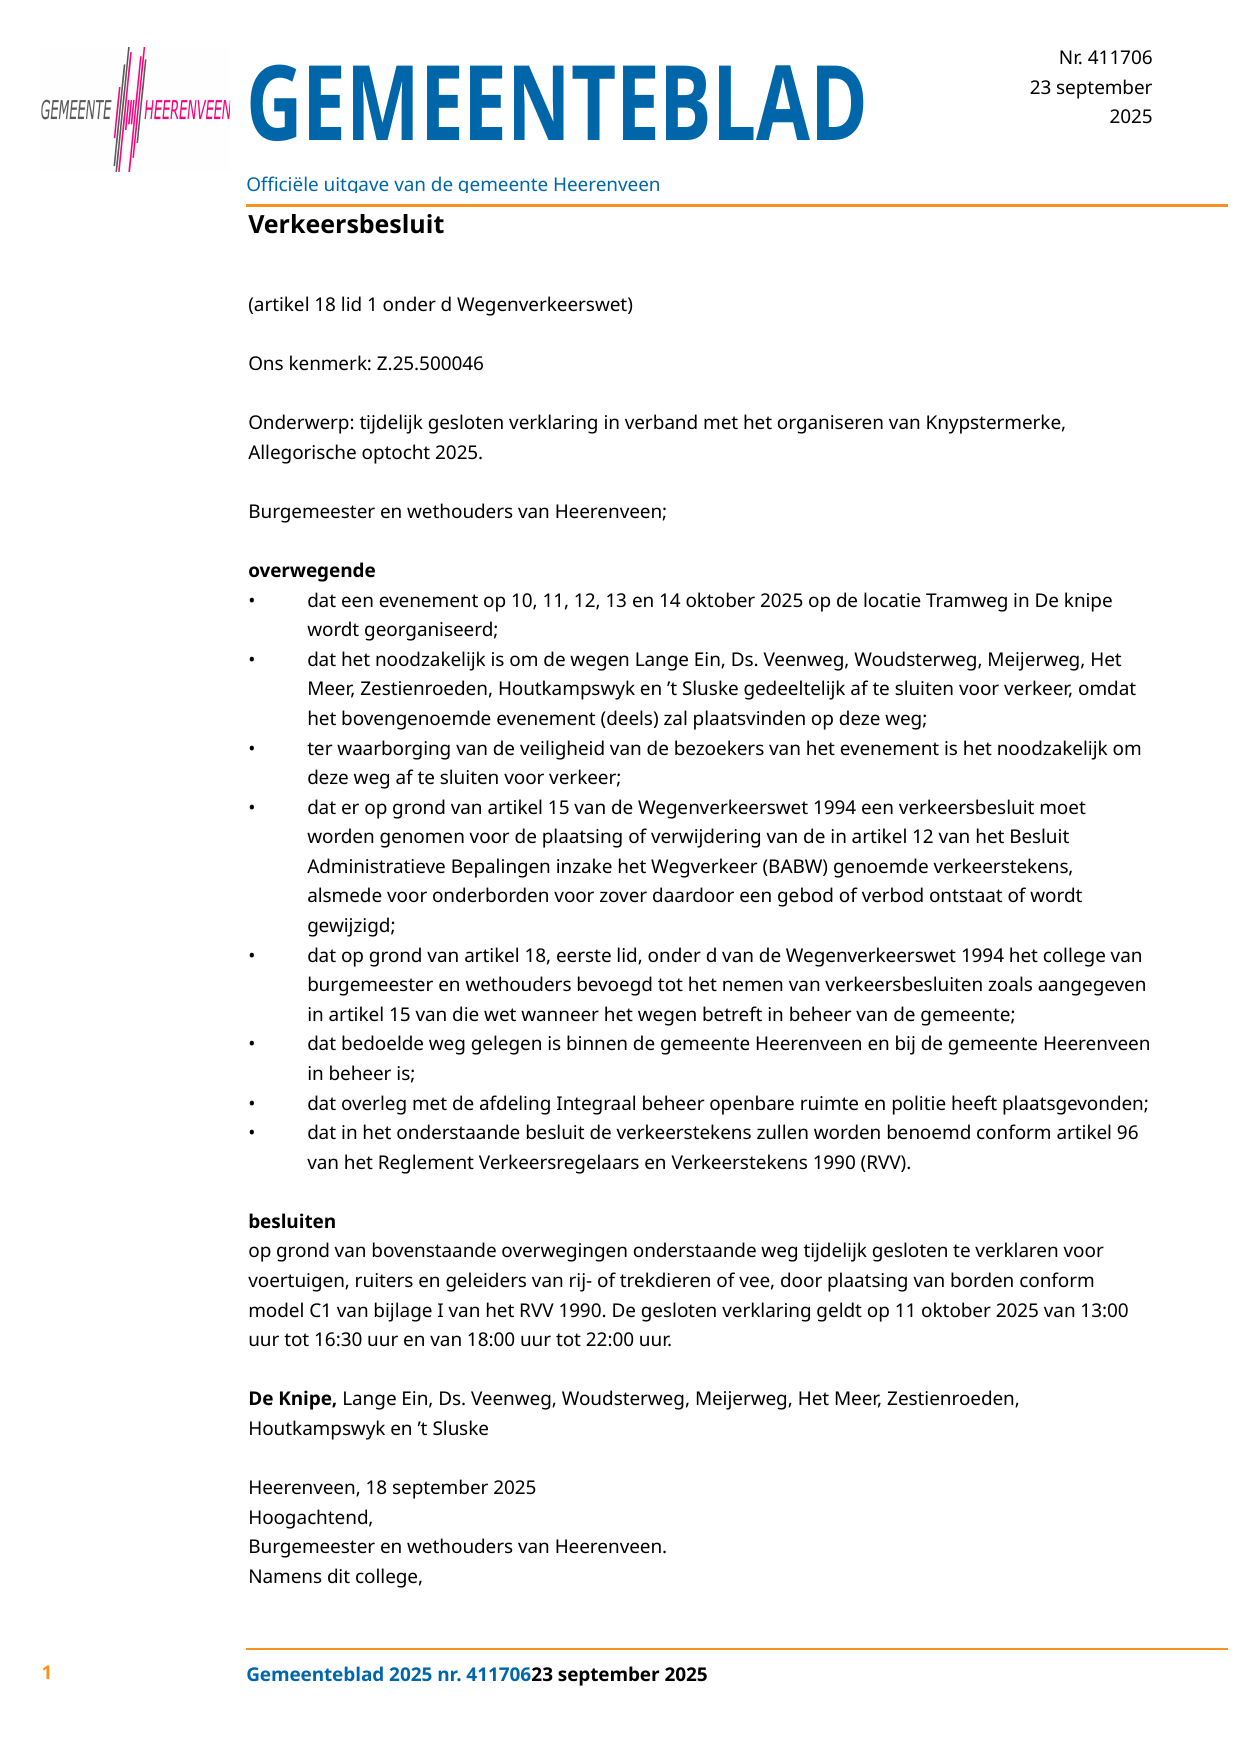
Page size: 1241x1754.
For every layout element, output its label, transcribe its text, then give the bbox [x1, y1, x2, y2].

text Verkeersbesluit [248, 207, 1152, 241]
list dat een evenement op 10, 11, 12, 13 en 14 oktober 2025 op de locatie Tramweg in De knipe wordt georganiseerd; [248, 587, 1152, 642]
text Burgemeester en wethouders van Heerenveen; [248, 498, 1152, 524]
text Hoogachtend, [248, 1504, 1152, 1530]
text Onderwerp: tijdelijk gesloten verklaring in verband met het organiseren van Knypstermerke, Allegorische optocht 2025. [248, 409, 1152, 465]
text overwegende [248, 557, 1152, 583]
list dat er op grond van artikel 15 van de Wegenverkeerswet 1994 een verkeersbesluit moet worden genomen voor de plaatsing of verwijdering van de in artikel 12 van het Besluit Administratieve Bepalingen inzake het Wegverkeer (BABW) genoemde verkeerstekens, alsmede voor onderborden voor zover daardoor een gebod of verbod ontstaat of wordt gewijzigd; [248, 794, 1152, 938]
text Ons kenmerk: Z.25.500046 [248, 350, 1152, 376]
text Namens dit college, [248, 1563, 1152, 1589]
text Heerenveen, 18 september 2025 [248, 1474, 1152, 1500]
list dat het noodzakelijk is om de wegen Lange Ein, Ds. Veenweg, Woudsterweg, Meijerweg, Het Meer, Zestienroeden, Houtkampswyk en ’t Sluske gedeeltelijk af te sluiten voor verkeer, omdat het bovengenoemde evenement (deels) zal plaatsvinden op deze weg; [248, 646, 1152, 731]
text De Knipe, Lange Ein, Ds. Veenweg, Woudsterweg, Meijerweg, Het Meer, Zestienroeden, Houtkampswyk en ’t Sluske [248, 1386, 1152, 1441]
list ter waarborging van de veiligheid van de bezoekers van het evenement is het noodzakelijk om deze weg af te sluiten voor verkeer; [248, 735, 1152, 790]
picture [41, 47, 231, 172]
text op grond van bovenstaande overwegingen onderstaande weg tijdelijk gesloten te verklaren voor voertuigen, ruiters en geleiders van rij- of trekdieren of vee, door plaatsing van borden conform model C1 van bijlage I van het RVV 1990. De gesloten verklaring geldt op 11 oktober 2025 van 13:00 uur tot 16:30 uur en van 18:00 uur tot 22:00 uur. [248, 1238, 1152, 1352]
list dat overleg met de afdeling Integraal beheer openbare ruimte en politie heeft plaatsgevonden; [248, 1090, 1152, 1116]
text (artikel 18 lid 1 onder d Wegenverkeerswet) [248, 291, 1152, 317]
list dat op grond van artikel 18, eerste lid, onder d van de Wegenverkeerswet 1994 het college van burgemeester en wethouders bevoegd tot het nemen van verkeersbesluiten zoals aangegeven in artikel 15 van die wet wanneer het wegen betreft in beheer van de gemeente; [248, 942, 1152, 1027]
list dat in het onderstaande besluit de verkeerstekens zullen worden benoemd conform artikel 96 van het Reglement Verkeersregelaars en Verkeerstekens 1990 (RVV). [248, 1119, 1152, 1175]
list dat bedoelde weg gelegen is binnen de gemeente Heerenveen en bij de gemeente Heerenveen in beheer is; [248, 1031, 1152, 1086]
text besluiten [248, 1208, 1152, 1234]
text Burgemeester en wethouders van Heerenveen. [248, 1533, 1152, 1559]
